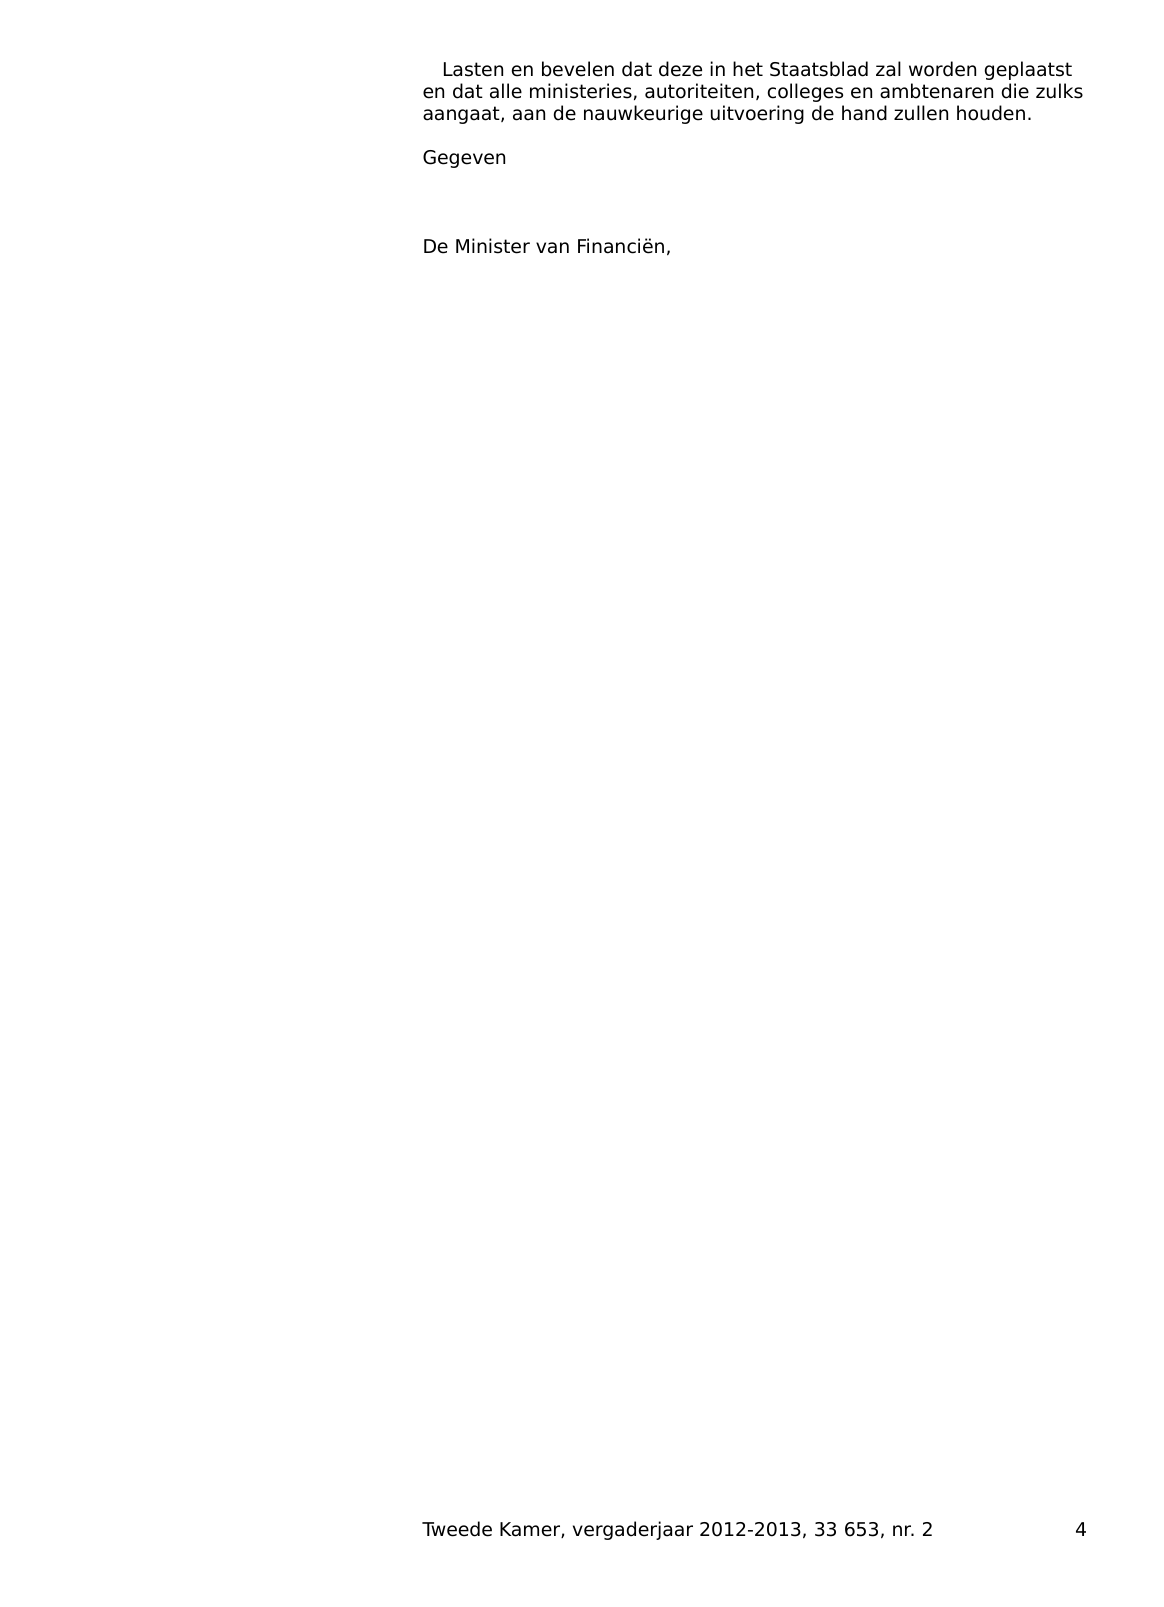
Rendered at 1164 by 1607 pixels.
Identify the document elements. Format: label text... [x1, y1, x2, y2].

text Lasten en bevelen dat deze in het Staatsblad zal worden geplaatst en dat alle ministeries, autoriteiten, colleges en ambtenaren die zulks aangaat, aan de nauwkeurige uitvoering de hand zullen houden. [422, 59, 1087, 125]
text Gegeven [422, 147, 1087, 169]
text De Minister van Financiën, [422, 236, 1087, 258]
